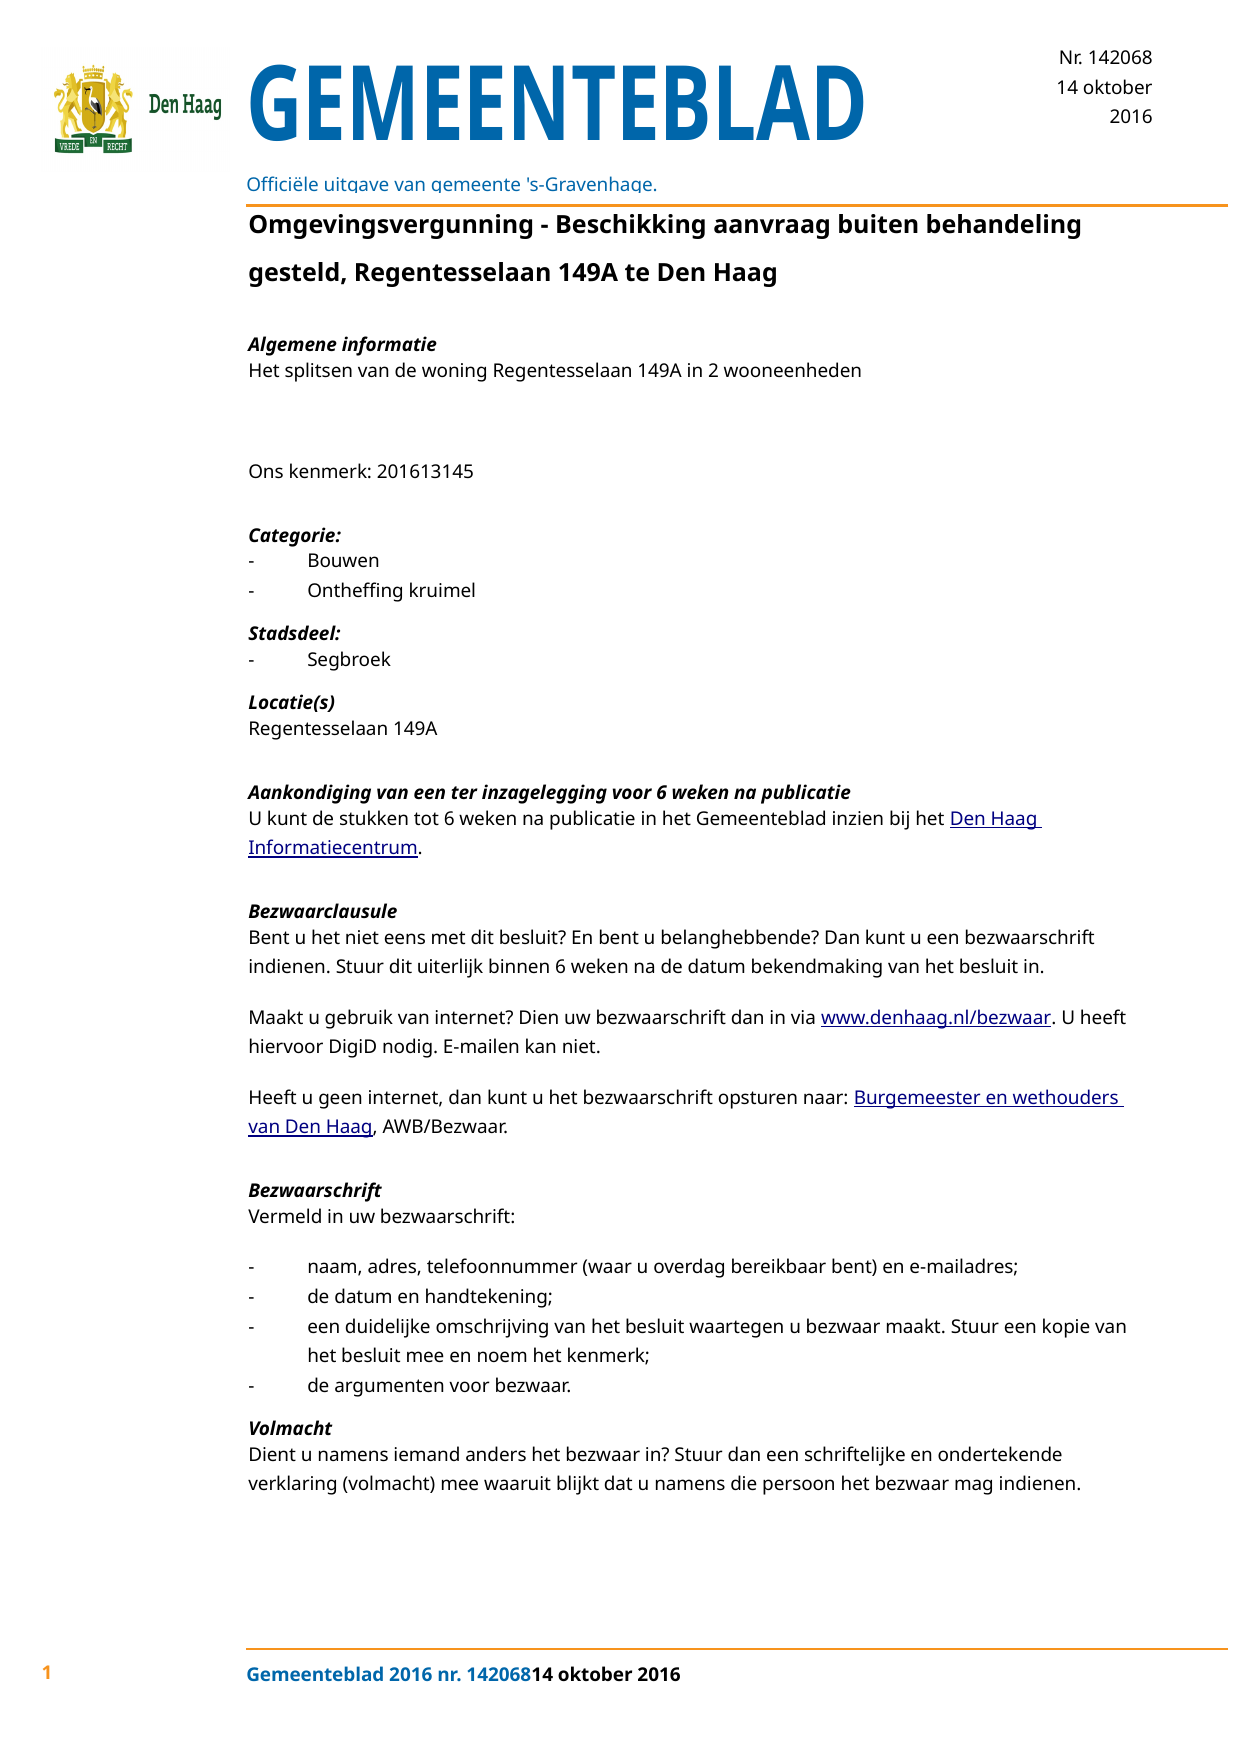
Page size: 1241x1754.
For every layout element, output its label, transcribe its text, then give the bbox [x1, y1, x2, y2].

list Bouwen [248, 548, 1152, 573]
text Aankondiging van een ter inzagelegging voor 6 weken na publicatie [248, 779, 1152, 805]
list de argumenten voor bezwaar. [248, 1372, 1152, 1398]
text Vermeld in uw bezwaarschrift: [248, 1203, 1152, 1229]
text Regentesselaan 149A [248, 715, 1152, 741]
text Dient u namens iemand anders het bezwaar in? Stuur dan een schriftelijke en ondertekende verklaring (volmacht) mee waaruit blijkt dat u namens die persoon het bezwaar mag indienen. [248, 1441, 1152, 1496]
text Algemene informatie [248, 331, 1152, 357]
text Volmacht [248, 1415, 1152, 1441]
text Ons kenmerk: 201613145 [248, 458, 1152, 484]
text Bezwaarclausule [248, 898, 1152, 924]
picture [41, 47, 231, 172]
text Heeft u geen internet, dan kunt u het bezwaarschrift opsturen naar: Burgemeester en wethouders van Den Haag, AWB/Bezwaar. [248, 1084, 1152, 1139]
list de datum en handtekening; [248, 1283, 1152, 1309]
text U kunt de stukken tot 6 weken na publicatie in het Gemeenteblad inzien bij het Den Haag Informatiecentrum. [248, 805, 1152, 860]
text Maakt u gebruik van internet? Dien uw bezwaarschrift dan in via www.denhaag.nl/bezwaar. U heeft hiervoor DigiD nodig. E-mailen kan niet. [248, 1004, 1152, 1059]
text Omgevingsvergunning - Beschikking aanvraag buiten behandeling gesteld, Regentesselaan 149A te Den Haag [248, 207, 1152, 288]
text Categorie: [248, 522, 1152, 548]
text Bezwaarschrift [248, 1177, 1152, 1203]
text Het splitsen van de woning Regentesselaan 149A in 2 wooneenheden [248, 357, 1152, 383]
list een duidelijke omschrijving van het besluit waartegen u bezwaar maakt. Stuur een kopie van het besluit mee en noem het kenmerk; [248, 1313, 1152, 1368]
list Ontheffing kruimel [248, 577, 1152, 603]
text Stadsdeel: [248, 620, 1152, 646]
text Locatie(s) [248, 689, 1152, 715]
text Bent u het niet eens met dit besluit? En bent u belanghebbende? Dan kunt u een bezwaarschrift indienen. Stuur dit uiterlijk binnen 6 weken na de datum bekendmaking van het besluit in. [248, 924, 1152, 979]
list naam, adres, telefoonnummer (waar u overdag bereikbaar bent) en e-mailadres; [248, 1254, 1152, 1279]
list Segbroek [248, 646, 1152, 672]
